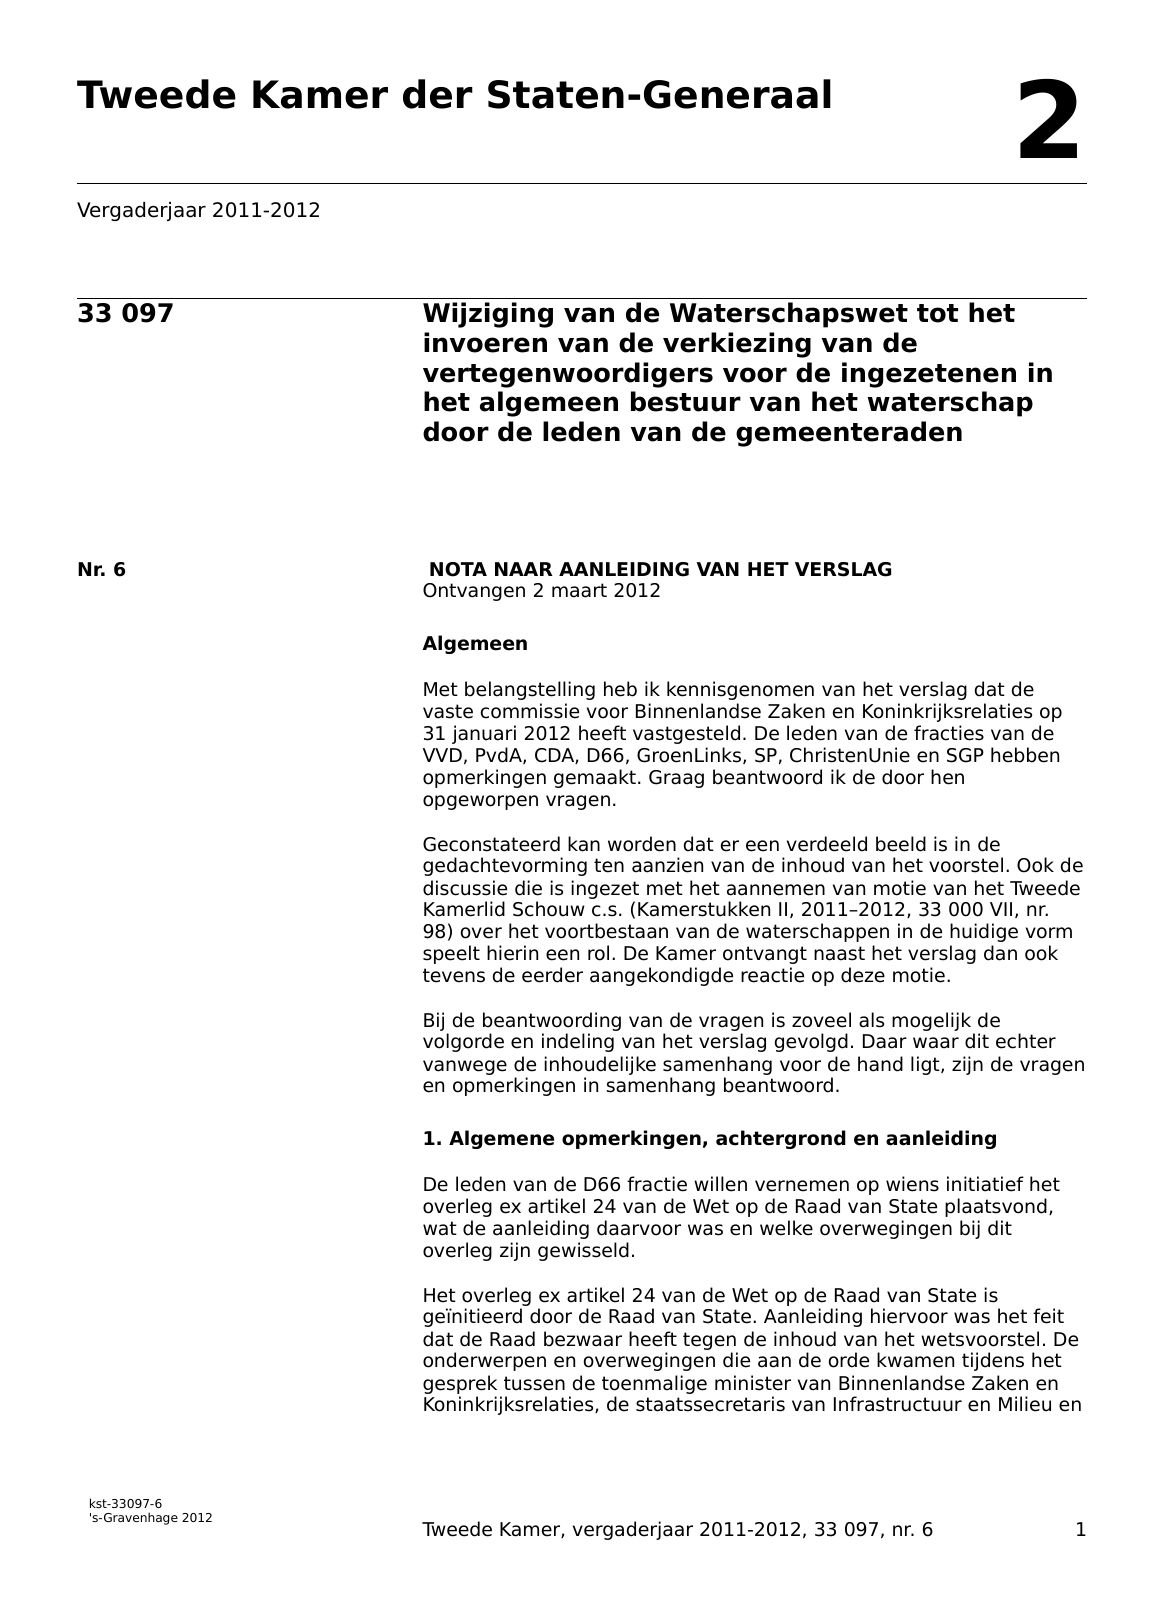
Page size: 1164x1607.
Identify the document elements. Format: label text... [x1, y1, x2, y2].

text Met belangstelling heb ik kennisgenomen van het verslag dat de vaste commissie voor Binnenlandse Zaken en Koninkrijksrelaties op 31 januari 2012 heeft vastgesteld. De leden van de fracties van de VVD, PvdA, CDA, D66, GroenLinks, SP, ChristenUnie en SGP hebben opmerkingen gemaakt. Graag beantwoord ik de door hen opgeworpen vragen. [422, 679, 1087, 811]
subtitle 1. Algemene opmerkingen, achtergrond en aanleiding [422, 1127, 1087, 1149]
text Geconstateerd kan worden dat er een verdeeld beeld is in de gedachtevorming ten aanzien van de inhoud van het voorstel. Ook de discussie die is ingezet met het aannemen van motie van het Tweede Kamerlid Schouw c.s. (Kamerstukken II, 2011–2012, 33 000 VII, nr. 98) over het voortbestaan van de waterschappen in de huidige vorm speelt hierin een rol. De Kamer ontvangt naast het verslag dan ook tevens de eerder aangekondigde reactie op deze motie. [422, 833, 1087, 987]
table_cell Vergaderjaar 2011-2012 [77, 184, 1087, 298]
subtitle Nr. 6 NOTA NAAR AANLEIDING VAN HET VERSLAG [77, 558, 1087, 580]
text Bij de beantwoording van de vragen is zoveel als mogelijk de volgorde en indeling van het verslag gevolgd. Daar waar dit echter vanwege de inhoudelijke samenhang voor de hand ligt, zijn de vragen en opmerkingen in samenhang beantwoord. [422, 1009, 1087, 1097]
table_header Tweede Kamer der Staten-Generaal [77, 59, 886, 183]
subtitle 33 097 Wijziging van de Waterschapswet tot het invoeren van de verkiezing van de vertegenwoordigers voor de ingezetenen in het algemeen bestuur van het waterschap door de leden van de gemeenteraden [77, 299, 1087, 447]
table_header 2 [886, 59, 1087, 183]
text Ontvangen 2 maart 2012 [422, 580, 1087, 602]
text De leden van de D66 fractie willen vernemen op wiens initiatief het overleg ex artikel 24 van de Wet op de Raad van State plaatsvond, wat de aanleiding daarvoor was en welke overwegingen bij dit overleg zijn gewisseld. [422, 1174, 1087, 1262]
text kst-33097-6 [88, 1497, 323, 1511]
text Het overleg ex artikel 24 van de Wet op de Raad van State is geïnitieerd door de Raad van State. Aanleiding hiervoor was het feit dat de Raad bezwaar heeft tegen de inhoud van het wetsvoorstel. De onderwerpen en overwegingen die aan de orde kwamen tijdens het gesprek tussen de toenmalige minister van Binnenlandse Zaken en Koninkrijksrelaties, de staatssecretaris van Infrastructuur en Milieu en [422, 1284, 1087, 1416]
text 's-Gravenhage 2012 [88, 1511, 323, 1525]
subtitle Algemeen [422, 632, 1087, 654]
